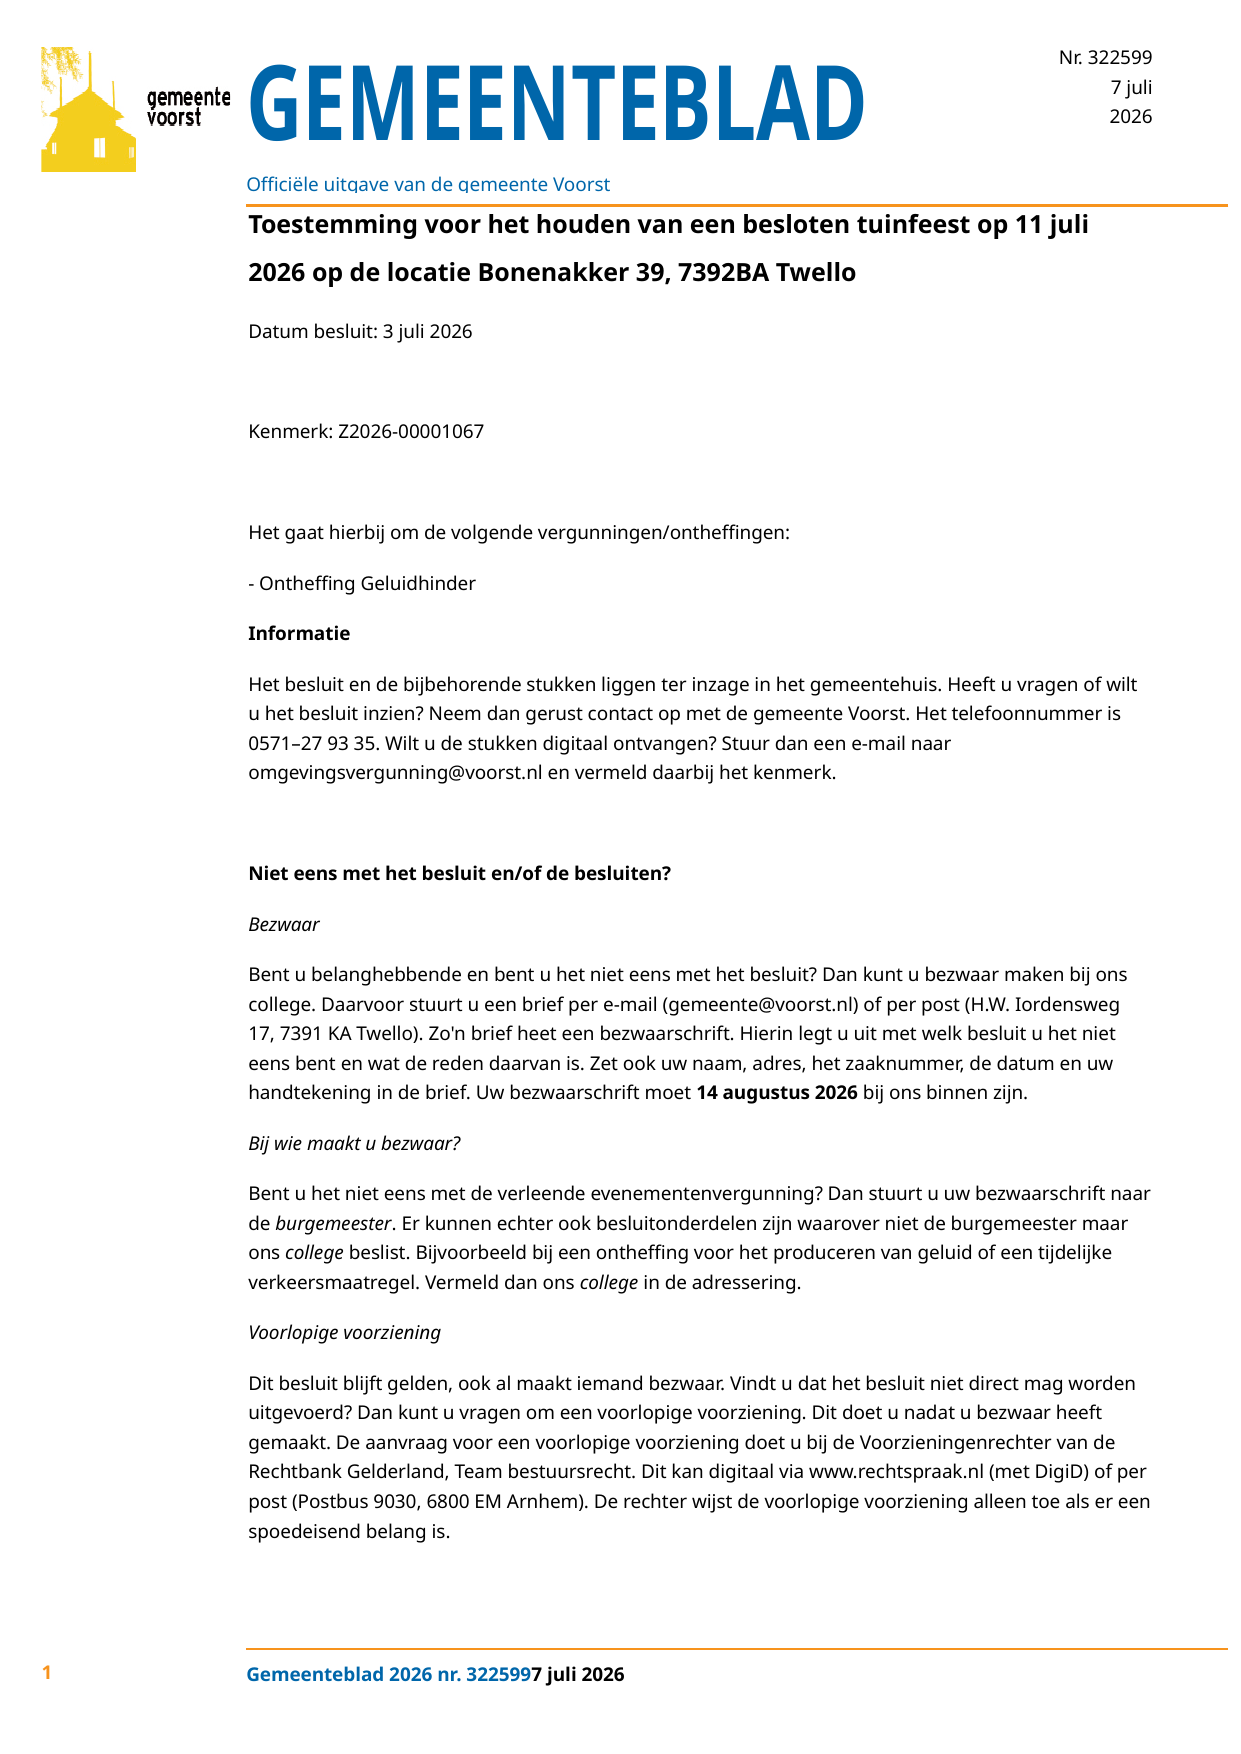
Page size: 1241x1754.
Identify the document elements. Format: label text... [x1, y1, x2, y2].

text Het besluit en de bijbehorende stukken liggen ter inzage in het gemeentehuis. Heeft u vragen of wilt u het besluit inzien? Neem dan gerust contact op met de gemeente Voorst. Het telefoonnummer is 0571–27 93 35. Wilt u de stukken digitaal ontvangen? Stuur dan een e-mail naar omgevingsvergunning@voorst.nl en vermeld daarbij het kenmerk. [248, 671, 1152, 785]
picture [41, 47, 231, 172]
text - Ontheffing Geluidhinder [248, 570, 1152, 596]
text Kenmerk: Z2026-00001067 [248, 419, 1152, 444]
text Het gaat hierbij om de volgende vergunningen/ontheffingen: [248, 519, 1152, 545]
text Informatie [248, 620, 1152, 646]
text Bezwaar [248, 911, 1152, 937]
text Niet eens met het besluit en/of de besluiten? [248, 860, 1152, 886]
text Voorlopige voorziening [248, 1319, 1152, 1345]
text Datum besluit: 3 juli 2026 [248, 318, 1152, 344]
text Bent u belanghebbende en bent u het niet eens met het besluit? Dan kunt u bezwaar maken bij ons college. Daarvoor stuurt u een brief per e-mail (gemeente@voorst.nl) of per post (H.W. Iordensweg 17, 7391 KA Twello). Zo'n brief heet een bezwaarschrift. Hierin legt u uit met welk besluit u het niet eens bent en wat de reden daarvan is. Zet ook uw naam, adres, het zaaknummer, de datum en uw handtekening in de brief. Uw bezwaarschrift moet 14 augustus 2026 bij ons binnen zijn. [248, 961, 1152, 1105]
text Bij wie maakt u bezwaar? [248, 1130, 1152, 1156]
text Dit besluit blijft gelden, ook al maakt iemand bezwaar. Vindt u dat het besluit niet direct mag worden uitgevoerd? Dan kunt u vragen om een voorlopige voorziening. Dit doet u nadat u bezwaar heeft gemaakt. De aanvraag voor een voorlopige voorziening doet u bij de Voorzieningenrechter van de Rechtbank Gelderland, Team bestuursrecht. Dit kan digitaal via www.rechtspraak.nl (met DigiD) of per post (Postbus 9030, 6800 EM Arnhem). De rechter wijst de voorlopige voorziening alleen toe als er een spoedeisend belang is. [248, 1370, 1152, 1544]
text Toestemming voor het houden van een besloten tuinfeest op 11 juli 2026 op de locatie Bonenakker 39, 7392BA Twello [248, 207, 1152, 288]
text Bent u het niet eens met de verleende evenementenvergunning? Dan stuurt u uw bezwaarschrift naar de burgemeester. Er kunnen echter ook besluitonderdelen zijn waarover niet de burgemeester maar ons college beslist. Bijvoorbeeld bij een ontheffing voor het produceren van geluid of een tijdelijke verkeersmaatregel. Vermeld dan ons college in de adressering. [248, 1180, 1152, 1295]
